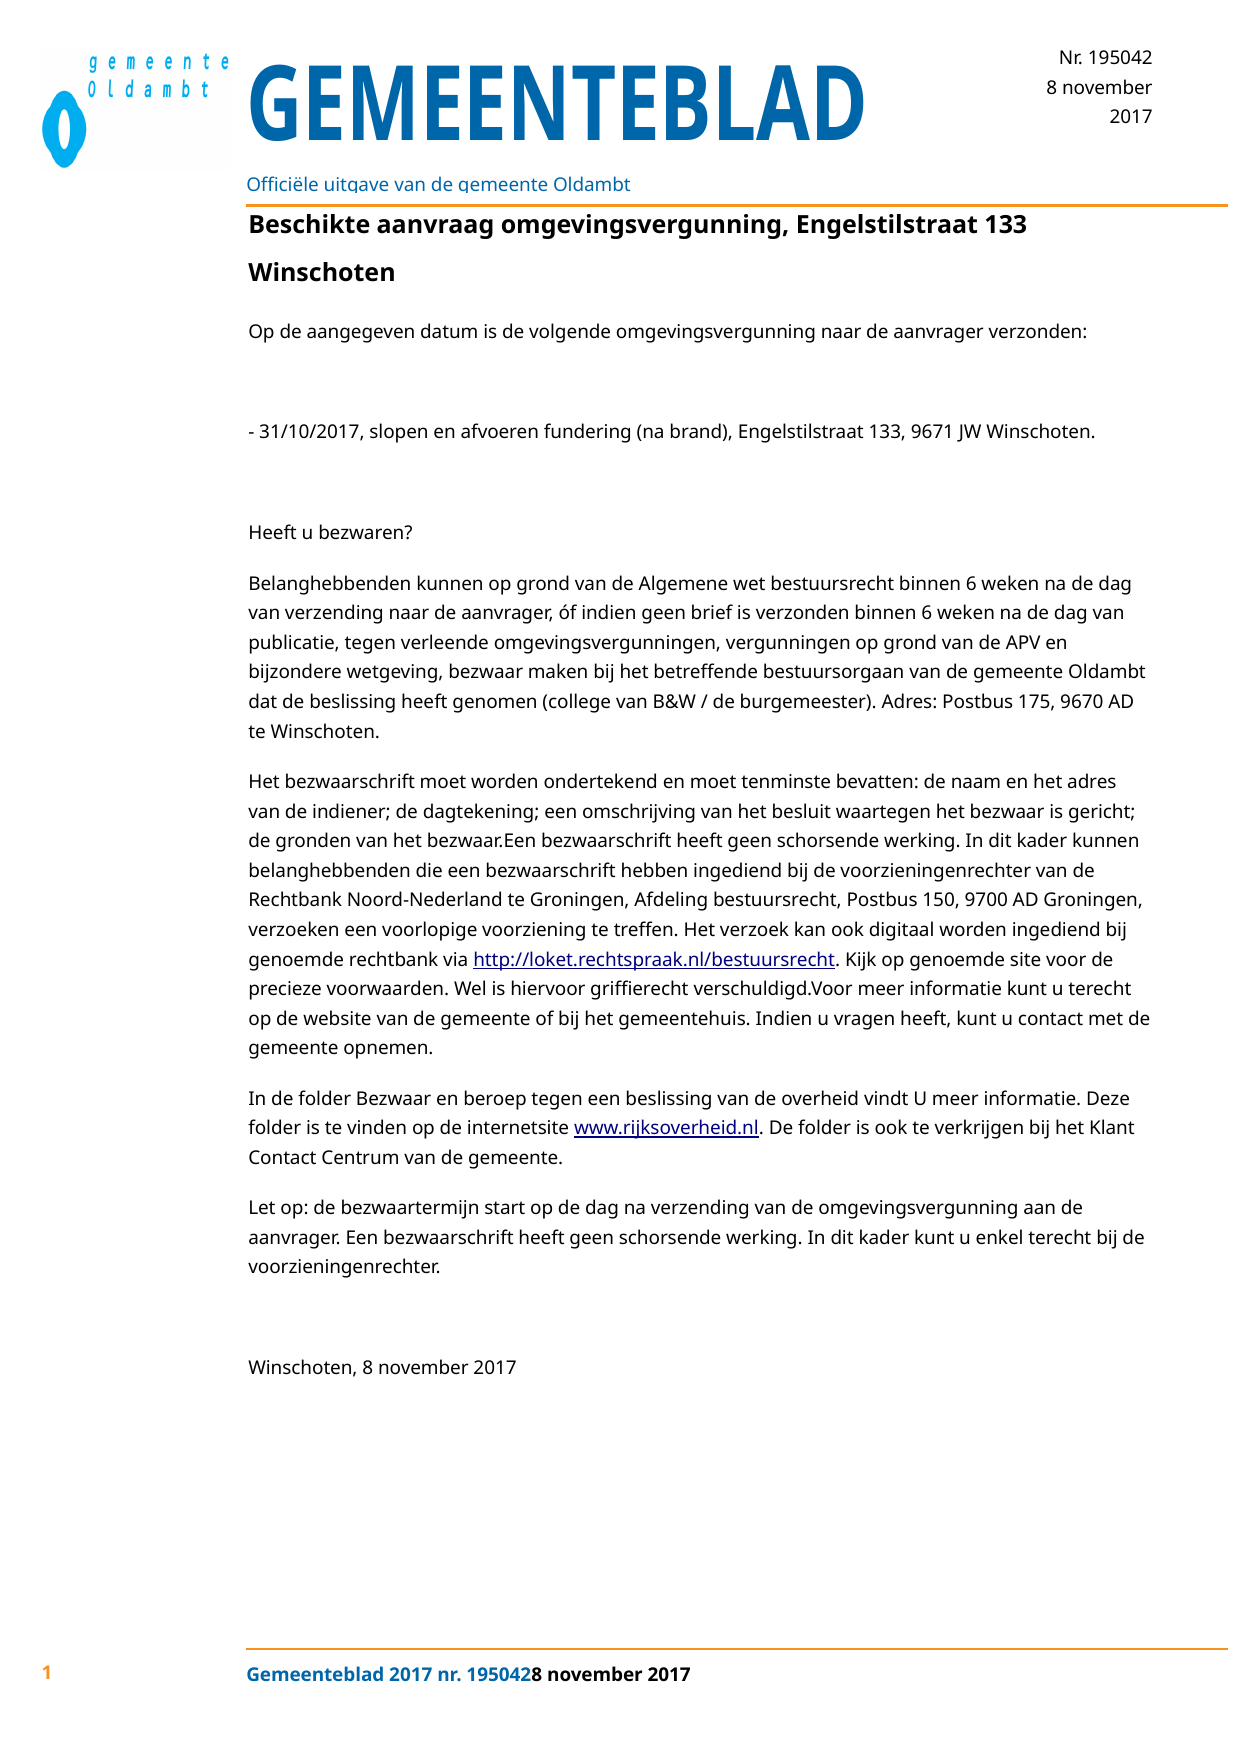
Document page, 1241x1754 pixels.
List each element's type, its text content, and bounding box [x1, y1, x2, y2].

text Op de aangegeven datum is de volgende omgevingsvergunning naar de aanvrager verzonden: [248, 318, 1152, 344]
text Het bezwaarschrift moet worden ondertekend en moet tenminste bevatten: de naam en het adres van de indiener; de dagtekening; een omschrijving van het besluit waartegen het bezwaar is gericht; de gronden van het bezwaar.Een bezwaarschrift heeft geen schorsende werking. In dit kader kunnen belanghebbenden die een bezwaarschrift hebben ingediend bij de voorzieningenrechter van de Rechtbank Noord-Nederland te Groningen, Afdeling bestuursrecht, Postbus 150, 9700 AD Groningen, verzoeken een voorlopige voorziening te treffen. Het verzoek kan ook digitaal worden ingediend bij genoemde rechtbank via http://loket.rechtspraak.nl/bestuursrecht. Kijk op genoemde site voor de precieze voorwaarden. Wel is hiervoor griffierecht verschuldigd.Voor meer informatie kunt u terecht op de website van de gemeente of bij het gemeentehuis. Indien u vragen heeft, kunt u contact met de gemeente opnemen. [248, 768, 1152, 1060]
text Heeft u bezwaren? [248, 519, 1152, 545]
text In de folder Bezwaar en beroep tegen een beslissing van de overheid vindt U meer informatie. Deze folder is te vinden op de internetsite www.rijksoverheid.nl. De folder is ook te verkrijgen bij het Klant Contact Centrum van de gemeente. [248, 1085, 1152, 1170]
picture [41, 47, 231, 172]
text Belanghebbenden kunnen op grond van de Algemene wet bestuursrecht binnen 6 weken na de dag van verzending naar de aanvrager, óf indien geen brief is verzonden binnen 6 weken na de dag van publicatie, tegen verleende omgevingsvergunningen, vergunningen op grond van de APV en bijzondere wetgeving, bezwaar maken bij het betreffende bestuursorgaan van de gemeente Oldambt dat de beslissing heeft genomen (college van B&W / de burgemeester). Adres: Postbus 175, 9670 AD te Winschoten. [248, 570, 1152, 744]
text - 31/10/2017, slopen en afvoeren fundering (na brand), Engelstilstraat 133, 9671 JW Winschoten. [248, 419, 1152, 444]
text Beschikte aanvraag omgevingsvergunning, Engelstilstraat 133 Winschoten [248, 207, 1152, 288]
text Let op: de bezwaartermijn start op de dag na verzending van de omgevingsvergunning aan de aanvrager. Een bezwaarschrift heeft geen schorsende werking. In dit kader kunt u enkel terecht bij de voorzieningenrechter. [248, 1194, 1152, 1279]
text Winschoten, 8 november 2017 [248, 1354, 1152, 1380]
